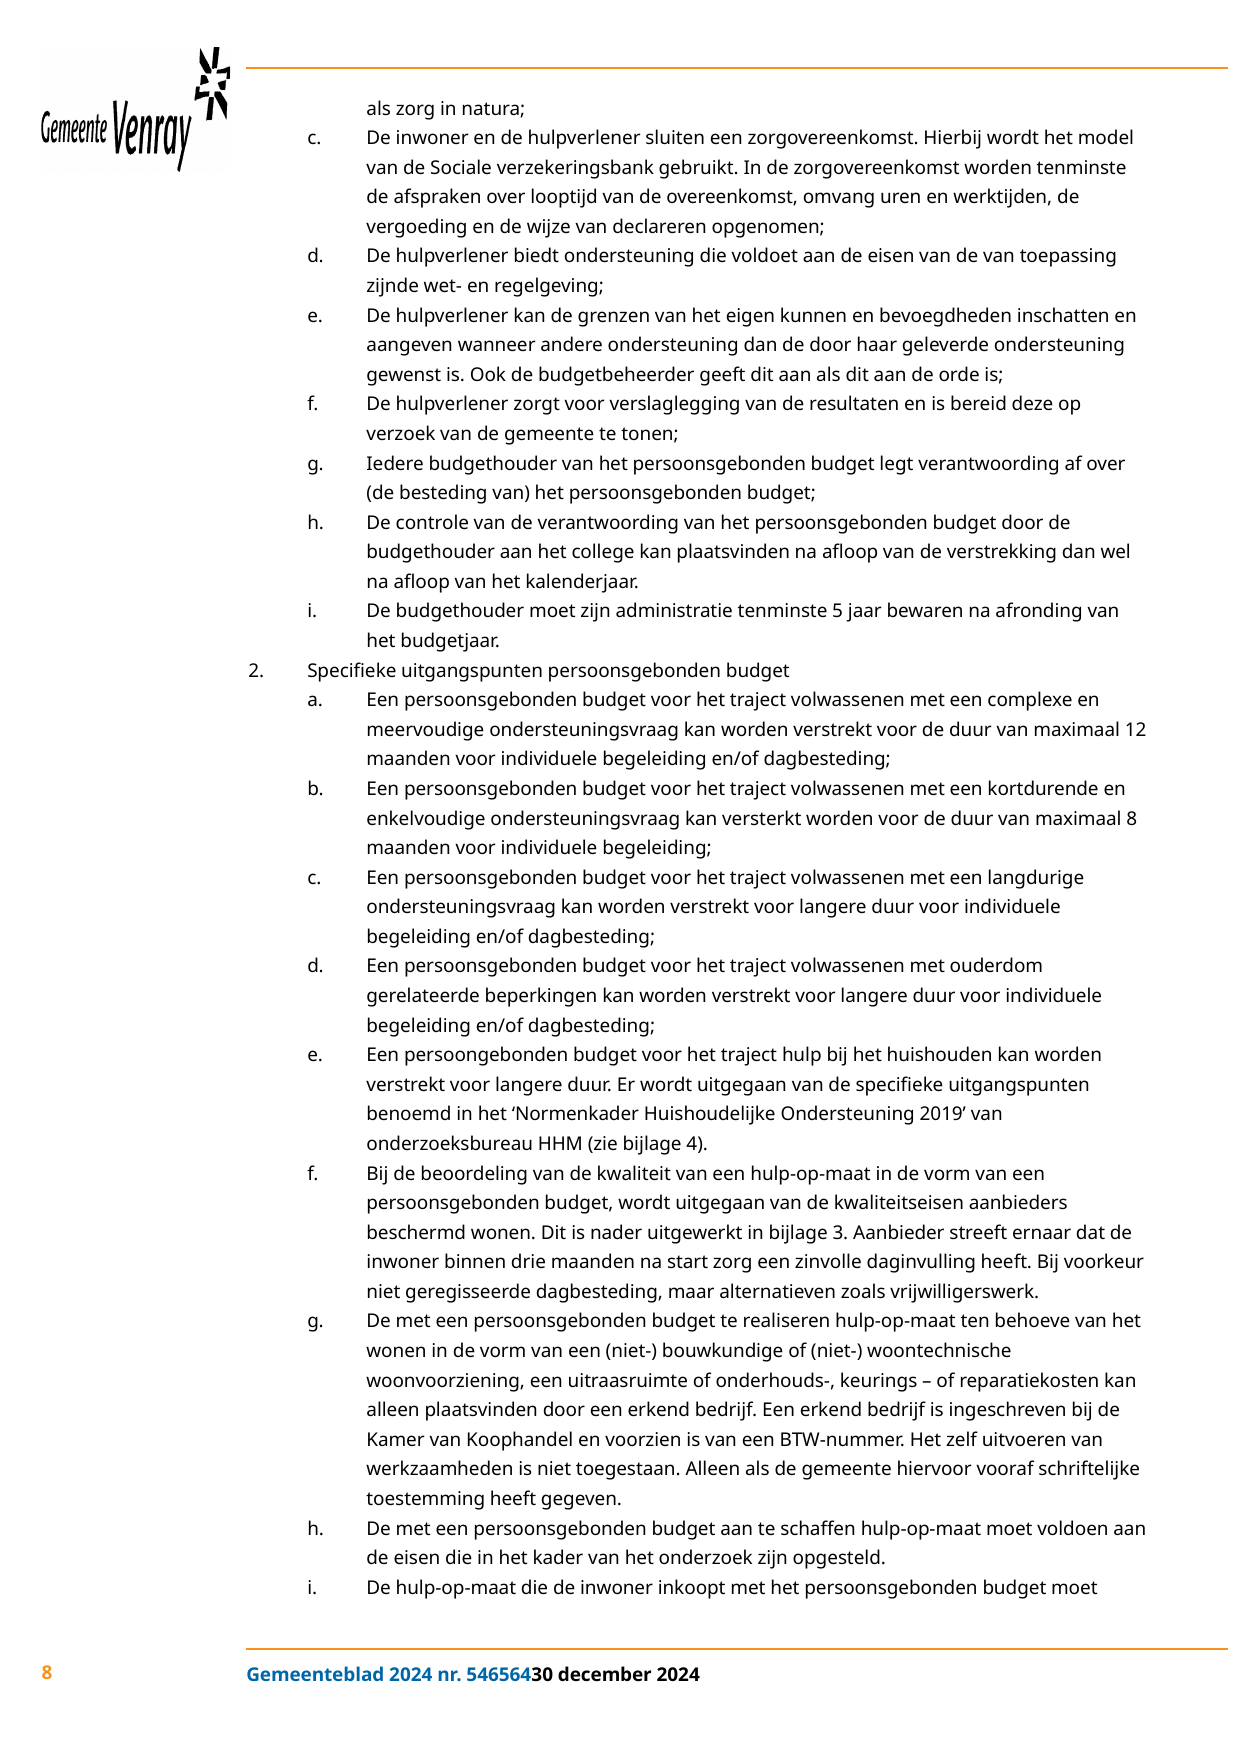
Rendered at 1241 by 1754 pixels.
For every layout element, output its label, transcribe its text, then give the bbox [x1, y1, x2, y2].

list De budgethouder moet zijn administratie tenminste 5 jaar bewaren na afronding van het budgetjaar. [307, 598, 1152, 653]
list Een persoonsgebonden budget voor het traject volwassenen met ouderdom gerelateerde beperkingen kan worden verstrekt voor langere duur voor individuele begeleiding en/of dagbesteding; [307, 953, 1152, 1038]
list Bij de beoordeling van de kwaliteit van een hulp-op-maat in de vorm van een persoonsgebonden budget, wordt uitgegaan van de kwaliteitseisen aanbieders beschermd wonen. Dit is nader uitgewerkt in bijlage 3. Aanbieder streeft ernaar dat de inwoner binnen drie maanden na start zorg een zinvolle daginvulling heeft. Bij voorkeur niet geregisseerde dagbesteding, maar alternatieven zoals vrijwilligerswerk. [307, 1160, 1152, 1304]
list Een persoongebonden budget voor het traject hulp bij het huishouden kan worden verstrekt voor langere duur. Er wordt uitgegaan van de specifieke uitgangspunten benoemd in het ‘Normenkader Huishoudelijke Ondersteuning 2019’ van onderzoeksbureau HHM (zie bijlage 4). [307, 1041, 1152, 1156]
list De met een persoonsgebonden budget te realiseren hulp-op-maat ten behoeve van het wonen in de vorm van een (niet-) bouwkundige of (niet-) woontechnische woonvoorziening, een uitraasruimte of onderhouds-, keurings – of reparatiekosten kan alleen plaatsvinden door een erkend bedrijf. Een erkend bedrijf is ingeschreven bij de Kamer van Koophandel en voorzien is van een BTW-nummer. Het zelf uitvoeren van werkzaamheden is niet toegestaan. Alleen als de gemeente hiervoor vooraf schriftelijke toestemming heeft gegeven. [307, 1308, 1152, 1511]
list als zorg in natura; [307, 95, 1152, 121]
list Specifieke uitgangspunten persoonsgebonden budget [248, 657, 1152, 683]
list De hulp-op-maat die de inwoner inkoopt met het persoonsgebonden budget moet [307, 1574, 1152, 1600]
list De hulpverlener kan de grenzen van het eigen kunnen en bevoegdheden inschatten en aangeven wanneer andere ondersteuning dan de door haar geleverde ondersteuning gewenst is. Ook de budgetbeheerder geeft dit aan als dit aan de orde is; [307, 302, 1152, 387]
list Een persoonsgebonden budget voor het traject volwassenen met een kortdurende en enkelvoudige ondersteuningsvraag kan versterkt worden voor de duur van maximaal 8 maanden voor individuele begeleiding; [307, 775, 1152, 860]
list Iedere budgethouder van het persoonsgebonden budget legt verantwoording af over (de besteding van) het persoonsgebonden budget; [307, 450, 1152, 505]
list De met een persoonsgebonden budget aan te schaffen hulp-op-maat moet voldoen aan de eisen die in het kader van het onderzoek zijn opgesteld. [307, 1515, 1152, 1570]
list De inwoner en de hulpverlener sluiten een zorgovereenkomst. Hierbij wordt het model van de Sociale verzekeringsbank gebruikt. In de zorgovereenkomst worden tenminste de afspraken over looptijd van de overeenkomst, omvang uren en werktijden, de vergoeding en de wijze van declareren opgenomen; [307, 124, 1152, 239]
picture [41, 47, 231, 172]
list De hulpverlener zorgt voor verslaglegging van de resultaten en is bereid deze op verzoek van de gemeente te tonen; [307, 391, 1152, 446]
list De controle van de verantwoording van het persoonsgebonden budget door de budgethouder aan het college kan plaatsvinden na afloop van de verstrekking dan wel na afloop van het kalenderjaar. [307, 509, 1152, 594]
list Een persoonsgebonden budget voor het traject volwassenen met een langdurige ondersteuningsvraag kan worden verstrekt voor langere duur voor individuele begeleiding en/of dagbesteding; [307, 864, 1152, 949]
list Een persoonsgebonden budget voor het traject volwassenen met een complexe en meervoudige ondersteuningsvraag kan worden verstrekt voor de duur van maximaal 12 maanden voor individuele begeleiding en/of dagbesteding; [307, 686, 1152, 771]
list De hulpverlener biedt ondersteuning die voldoet aan de eisen van de van toepassing zijnde wet- en regelgeving; [307, 243, 1152, 298]
